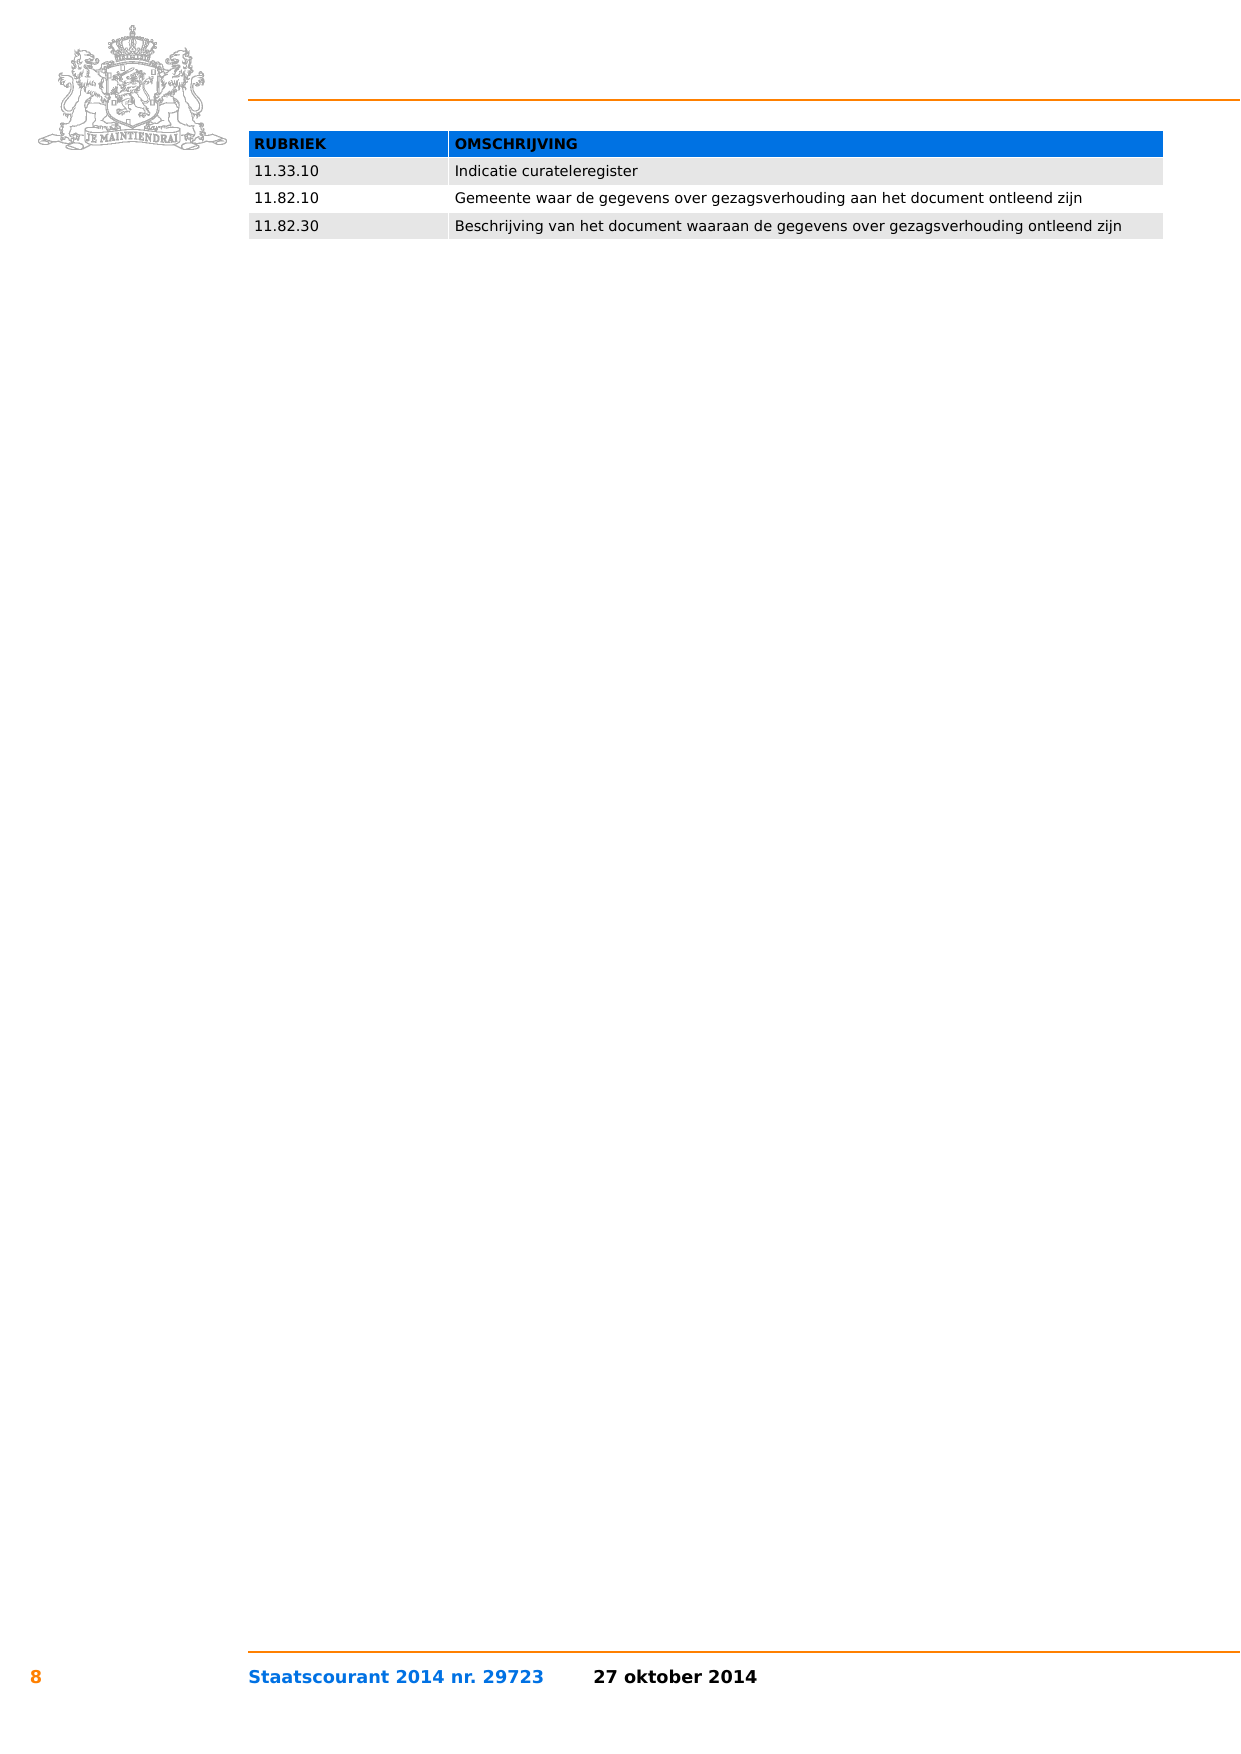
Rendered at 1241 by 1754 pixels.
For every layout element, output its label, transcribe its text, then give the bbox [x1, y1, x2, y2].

table_cell 11.82.30 [249, 213, 448, 239]
table_cell 11.82.10 [249, 186, 448, 212]
table_header OMSCHRIJVING [449, 131, 1163, 157]
table_header RUBRIEK [249, 131, 448, 157]
picture [38, 25, 227, 150]
table_cell Beschrijving van het document waaraan de gegevens over gezagsverhouding ontleend zijn [449, 213, 1163, 239]
table_cell Gemeente waar de gegevens over gezagsverhouding aan het document ontleend zijn [449, 186, 1163, 212]
table_cell 11.33.10 [249, 158, 448, 185]
table_cell Indicatie curateleregister [449, 158, 1163, 185]
